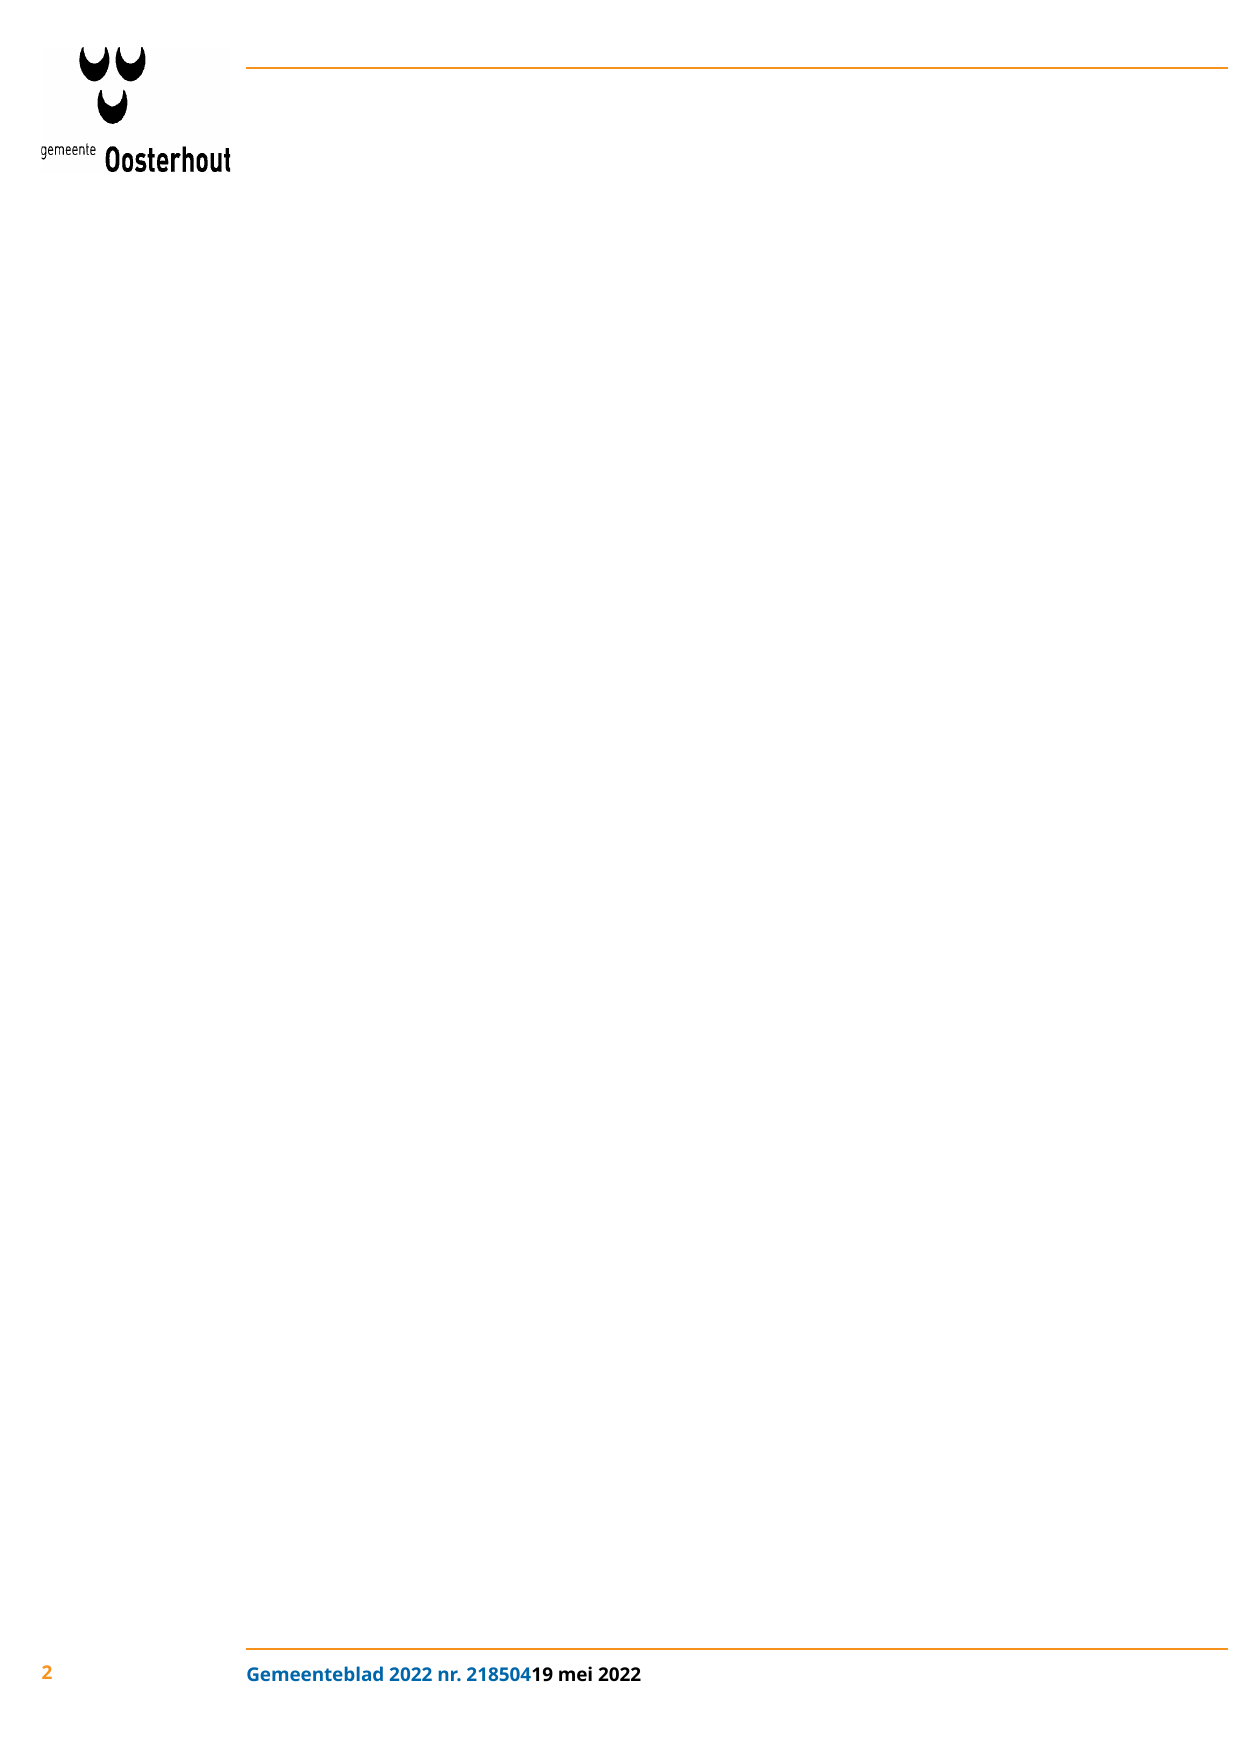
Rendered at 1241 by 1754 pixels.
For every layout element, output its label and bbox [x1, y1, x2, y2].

picture [41, 47, 231, 172]
